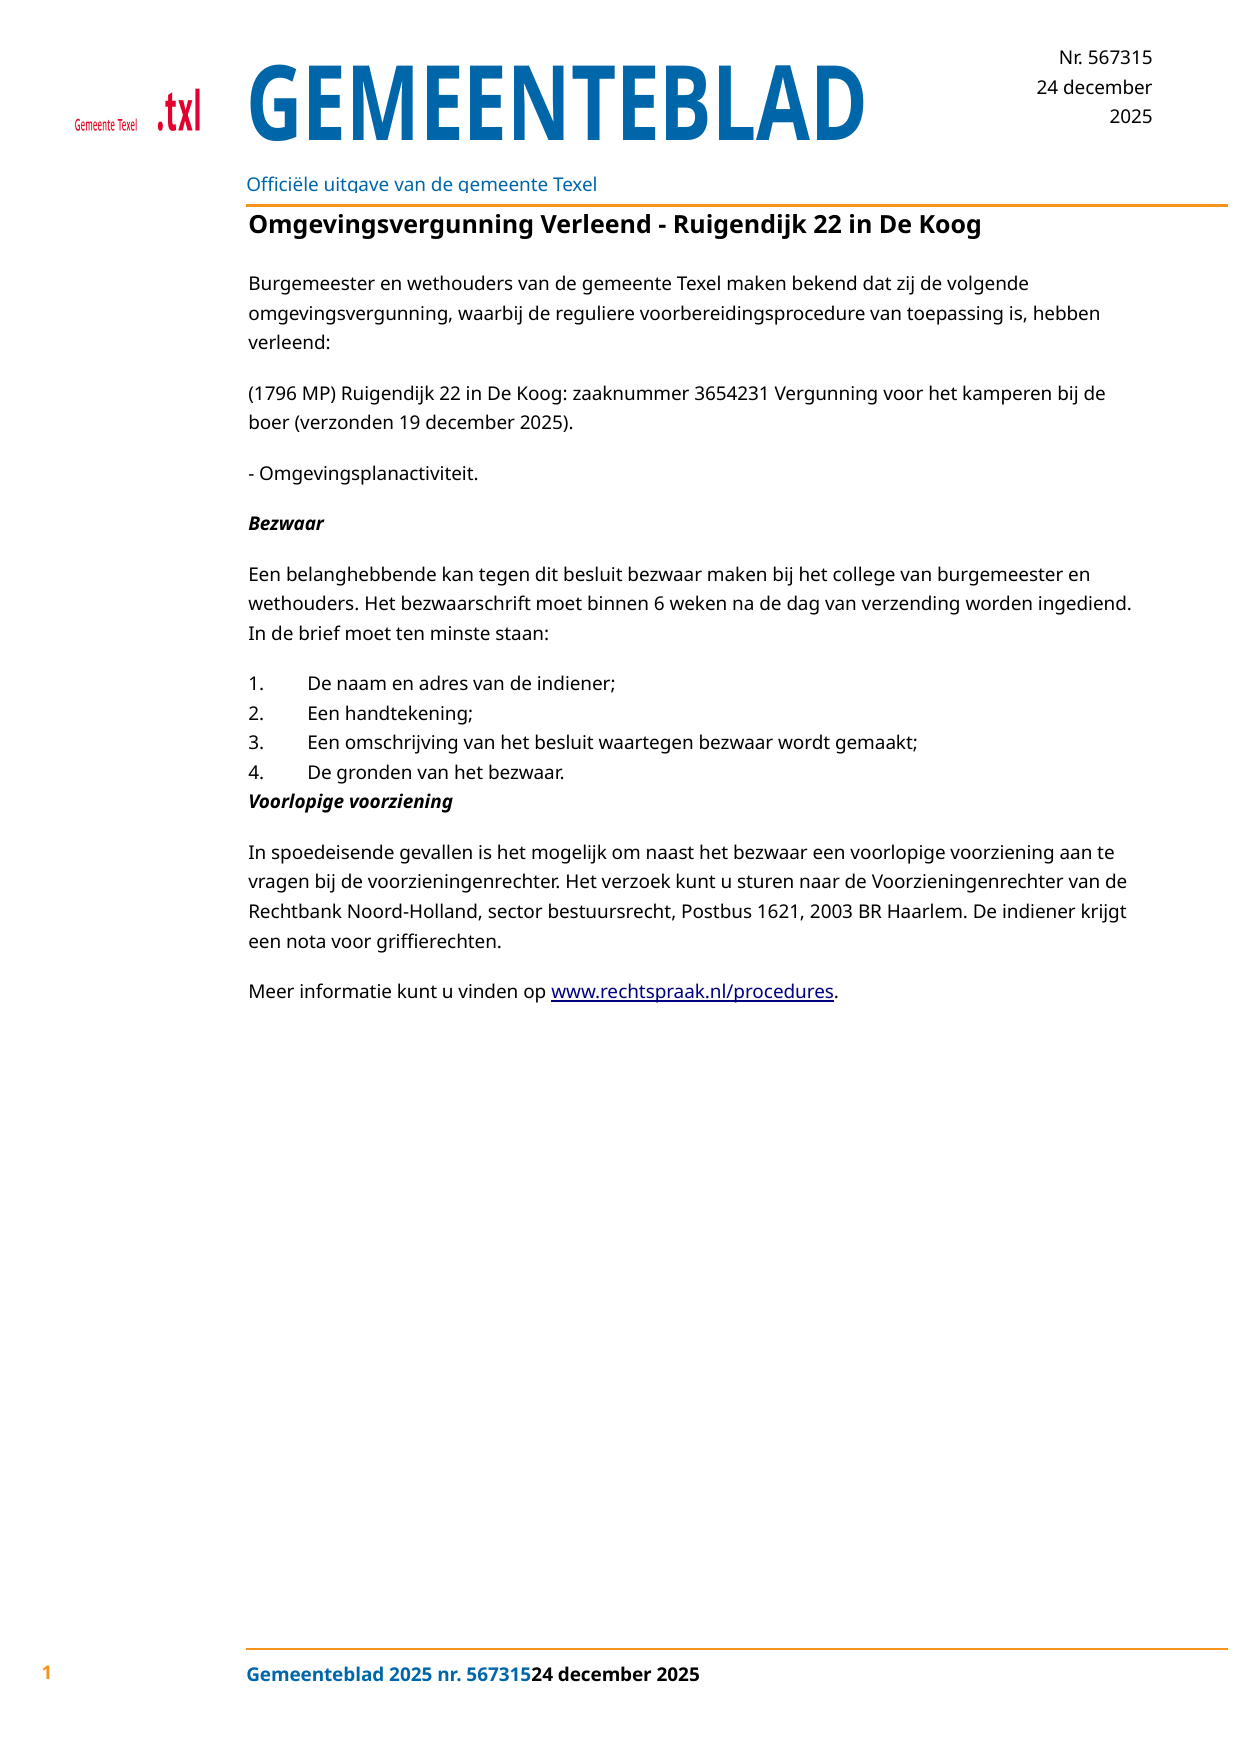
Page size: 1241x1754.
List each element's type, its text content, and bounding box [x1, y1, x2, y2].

text In spoedeisende gevallen is het mogelijk om naast het bezwaar een voorlopige voorziening aan te vragen bij de voorzieningenrechter. Het verzoek kunt u sturen naar de Voorzieningenrechter van de Rechtbank Noord-Holland, sector bestuursrecht, Postbus 1621, 2003 BR Haarlem. De indiener krijgt een nota voor griffierechten. [248, 839, 1152, 953]
text - Omgevingsplanactiviteit. [248, 460, 1152, 486]
text Omgevingsvergunning Verleend - Ruigendijk 22 in De Koog [248, 207, 1152, 241]
text (1796 MP) Ruigendijk 22 in De Koog: zaaknummer 3654231 Vergunning voor het kamperen bij de boer (verzonden 19 december 2025). [248, 380, 1152, 435]
list De naam en adres van de indiener; [248, 670, 1152, 696]
picture [41, 47, 231, 172]
text Burgemeester en wethouders van de gemeente Texel maken bekend dat zij de volgende omgevingsvergunning, waarbij de reguliere voorbereidingsprocedure van toepassing is, hebben verleend: [248, 270, 1152, 355]
list Een omschrijving van het besluit waartegen bezwaar wordt gemaakt; [248, 729, 1152, 755]
text Een belanghebbende kan tegen dit besluit bezwaar maken bij het college van burgemeester en wethouders. Het bezwaarschrift moet binnen 6 weken na de dag van verzending worden ingediend. In de brief moet ten minste staan: [248, 561, 1152, 646]
text Meer informatie kunt u vinden op www.rechtspraak.nl/procedures. [248, 978, 1152, 1004]
text Bezwaar [248, 510, 1152, 536]
list De gronden van het bezwaar. [248, 759, 1152, 785]
text Voorlopige voorziening [248, 789, 1152, 814]
list Een handtekening; [248, 700, 1152, 726]
